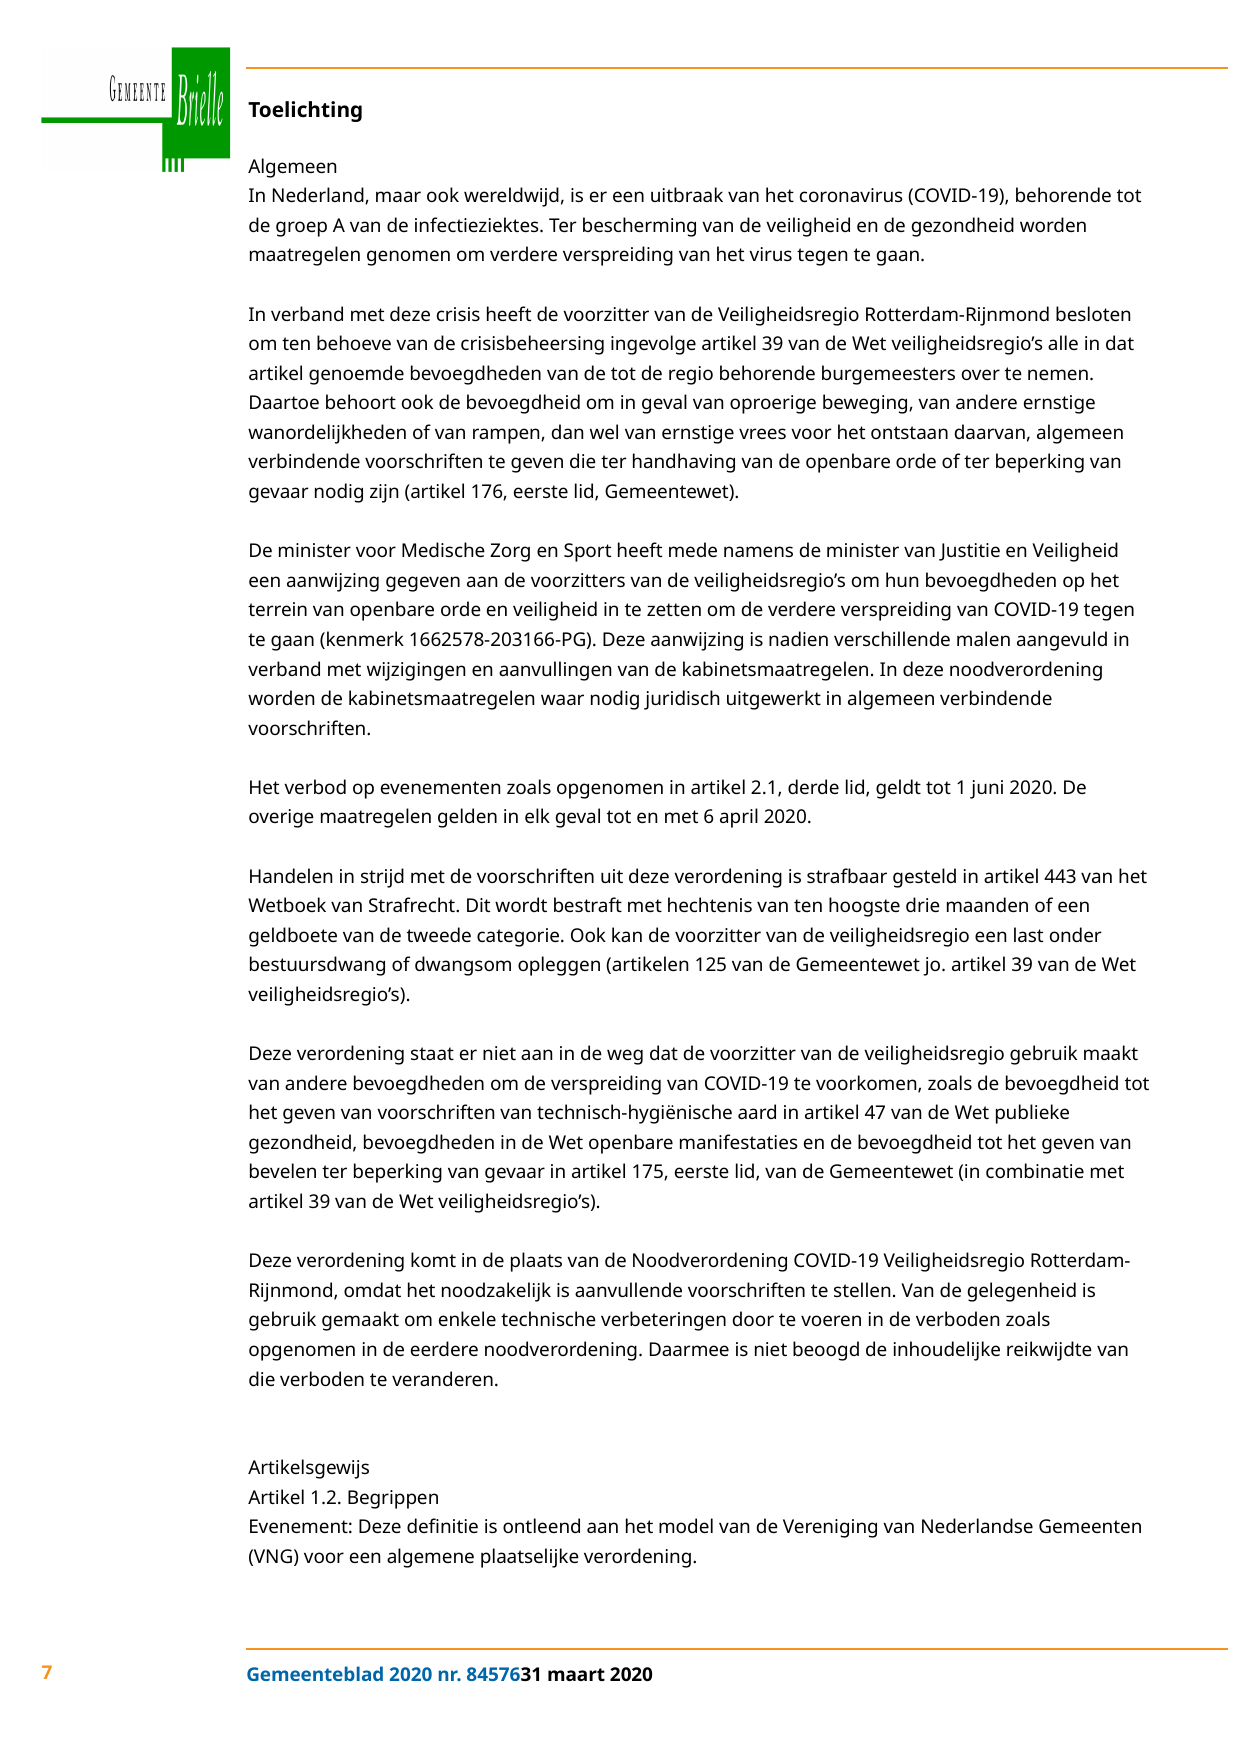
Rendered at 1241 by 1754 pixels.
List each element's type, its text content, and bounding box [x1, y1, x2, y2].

text In verband met deze crisis heeft de voorzitter van de Veiligheidsregio Rotterdam-Rijnmond besloten om ten behoeve van de crisisbeheersing ingevolge artikel 39 van de Wet veiligheidsregio’s alle in dat artikel genoemde bevoegdheden van de tot de regio behorende burgemeesters over te nemen. Daartoe behoort ook de bevoegdheid om in geval van oproerige beweging, van andere ernstige wanordelijkheden of van rampen, dan wel van ernstige vrees voor het ontstaan daarvan, algemeen verbindende voorschriften te geven die ter handhaving van de openbare orde of ter beperking van gevaar nodig zijn (artikel 176, eerste lid, Gemeentewet). [248, 301, 1152, 504]
text In Nederland, maar ook wereldwijd, is er een uitbraak van het coronavirus (COVID-19), behorende tot de groep A van de infectieziektes. Ter bescherming van de veiligheid en de gezondheid worden maatregelen genomen om verdere verspreiding van het virus tegen te gaan. [248, 182, 1152, 267]
text Artikelsgewijs [248, 1454, 1152, 1480]
text Toelichting [248, 95, 1152, 123]
picture [41, 47, 231, 172]
text Deze verordening komt in de plaats van de Noodverordening COVID-19 Veiligheidsregio Rotterdam-Rijnmond, omdat het noodzakelijk is aanvullende voorschriften te stellen. Van de gelegenheid is gebruik gemaakt om enkele technische verbeteringen door te voeren in de verboden zoals opgenomen in de eerdere noodverordening. Daarmee is niet beoogd de inhoudelijke reikwijdte van die verboden te veranderen. [248, 1247, 1152, 1392]
text Handelen in strijd met de voorschriften uit deze verordening is strafbaar gesteld in artikel 443 van het Wetboek van Strafrecht. Dit wordt bestraft met hechtenis van ten hoogste drie maanden of een geldboete van de tweede categorie. Ook kan de voorzitter van de veiligheidsregio een last onder bestuursdwang of dwangsom opleggen (artikelen 125 van de Gemeentewet jo. artikel 39 van de Wet veiligheidsregio’s). [248, 863, 1152, 1007]
text Het verbod op evenementen zoals opgenomen in artikel 2.1, derde lid, geldt tot 1 juni 2020. De overige maatregelen gelden in elk geval tot en met 6 april 2020. [248, 774, 1152, 829]
text Algemeen [248, 153, 1152, 179]
text Evenement: Deze definitie is ontleend aan het model van de Vereniging van Nederlandse Gemeenten (VNG) voor een algemene plaatselijke verordening. [248, 1514, 1152, 1569]
text Artikel 1.2. Begrippen [248, 1484, 1152, 1510]
text Deze verordening staat er niet aan in de weg dat de voorzitter van de veiligheidsregio gebruik maakt van andere bevoegdheden om de verspreiding van COVID-19 te voorkomen, zoals de bevoegdheid tot het geven van voorschriften van technisch-hygiënische aard in artikel 47 van de Wet publieke gezondheid, bevoegdheden in de Wet openbare manifestaties en de bevoegdheid tot het geven van bevelen ter beperking van gevaar in artikel 175, eerste lid, van de Gemeentewet (in combinatie met artikel 39 van de Wet veiligheidsregio’s). [248, 1040, 1152, 1214]
text De minister voor Medische Zorg en Sport heeft mede namens de minister van Justitie en Veiligheid een aanwijzing gegeven aan de voorzitters van de veiligheidsregio’s om hun bevoegdheden op het terrein van openbare orde en veiligheid in te zetten om de verdere verspreiding van COVID-19 tegen te gaan (kenmerk 1662578-203166-PG). Deze aanwijzing is nadien verschillende malen aangevuld in verband met wijzigingen en aanvullingen van de kabinetsmaatregelen. In deze noodverordening worden de kabinetsmaatregelen waar nodig juridisch uitgewerkt in algemeen verbindende voorschriften. [248, 537, 1152, 741]
